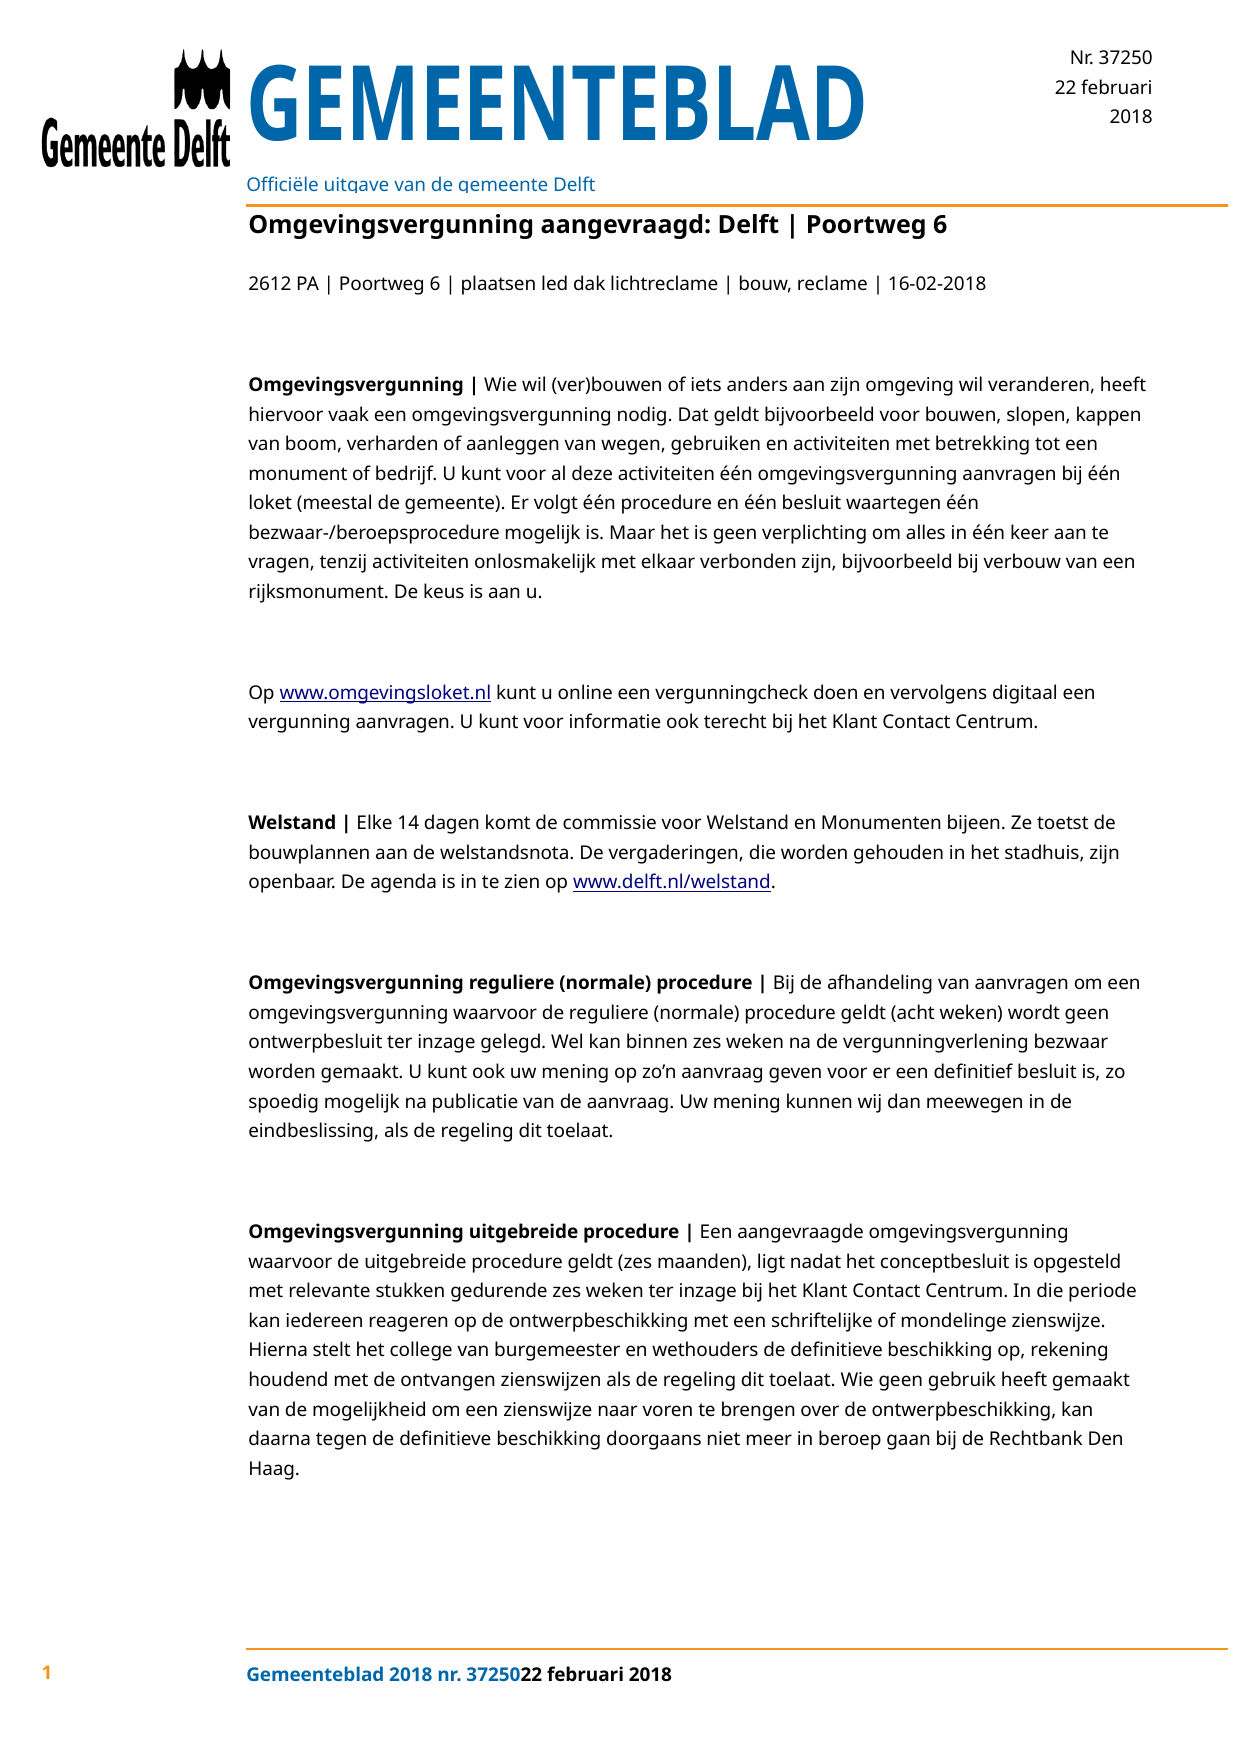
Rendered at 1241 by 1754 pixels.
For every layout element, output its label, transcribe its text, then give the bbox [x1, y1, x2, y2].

picture [41, 47, 231, 172]
text Omgevingsvergunning reguliere (normale) procedure | Bij de afhandeling van aanvragen om een omgevingsvergunning waarvoor de reguliere (normale) procedure geldt (acht weken) wordt geen ontwerpbesluit ter inzage gelegd. Wel kan binnen zes weken na de vergunningverlening bezwaar worden gemaakt. U kunt ook uw mening op zo’n aanvraag geven voor er een definitief besluit is, zo spoedig mogelijk na publicatie van de aanvraag. Uw mening kunnen wij dan meewegen in de eindbeslissing, als de regeling dit toelaat. [248, 969, 1152, 1143]
text Omgevingsvergunning aangevraagd: Delft | Poortweg 6 [248, 207, 1152, 241]
text Omgevingsvergunning uitgebreide procedure | Een aangevraagde omgevingsvergunning waarvoor de uitgebreide procedure geldt (zes maanden), ligt nadat het conceptbesluit is opgesteld met relevante stukken gedurende zes weken ter inzage bij het Klant Contact Centrum. In die periode kan iedereen reageren op de ontwerpbeschikking met een schriftelijke of mondelinge zienswijze. Hierna stelt het college van burgemeester en wethouders de definitieve beschikking op, rekening houdend met de ontvangen zienswijzen als de regeling dit toelaat. Wie geen gebruik heeft gemaakt van de mogelijkheid om een zienswijze naar voren te brengen over de ontwerpbeschikking, kan daarna tegen de definitieve beschikking doorgaans niet meer in beroep gaan bij de Rechtbank Den Haag. [248, 1218, 1152, 1481]
text Welstand | Elke 14 dagen komt de commissie voor Welstand en Monumenten bijeen. Ze toetst de bouwplannen aan de welstandsnota. De vergaderingen, die worden gehouden in het stadhuis, zijn openbaar. De agenda is in te zien op www.delft.nl/welstand. [248, 809, 1152, 894]
text Omgevingsvergunning | Wie wil (ver)bouwen of iets anders aan zijn omgeving wil veranderen, heeft hiervoor vaak een omgevingsvergunning nodig. Dat geldt bijvoorbeeld voor bouwen, slopen, kappen van boom, verharden of aanleggen van wegen, gebruiken en activiteiten met betrekking tot een monument of bedrijf. U kunt voor al deze activiteiten één omgevingsvergunning aanvragen bij één loket (meestal de gemeente). Er volgt één procedure en één besluit waartegen één bezwaar-/beroepsprocedure mogelijk is. Maar het is geen verplichting om alles in één keer aan te vragen, tenzij activiteiten onlosmakelijk met elkaar verbonden zijn, bijvoorbeeld bij verbouw van een rijksmonument. De keus is aan u. [248, 371, 1152, 604]
text 2612 PA | Poortweg 6 | plaatsen led dak lichtreclame | bouw, reclame | 16-02-2018 [248, 270, 1152, 296]
text Op www.omgevingsloket.nl kunt u online een vergunningcheck doen en vervolgens digitaal een vergunning aanvragen. U kunt voor informatie ook terecht bij het Klant Contact Centrum. [248, 679, 1152, 734]
